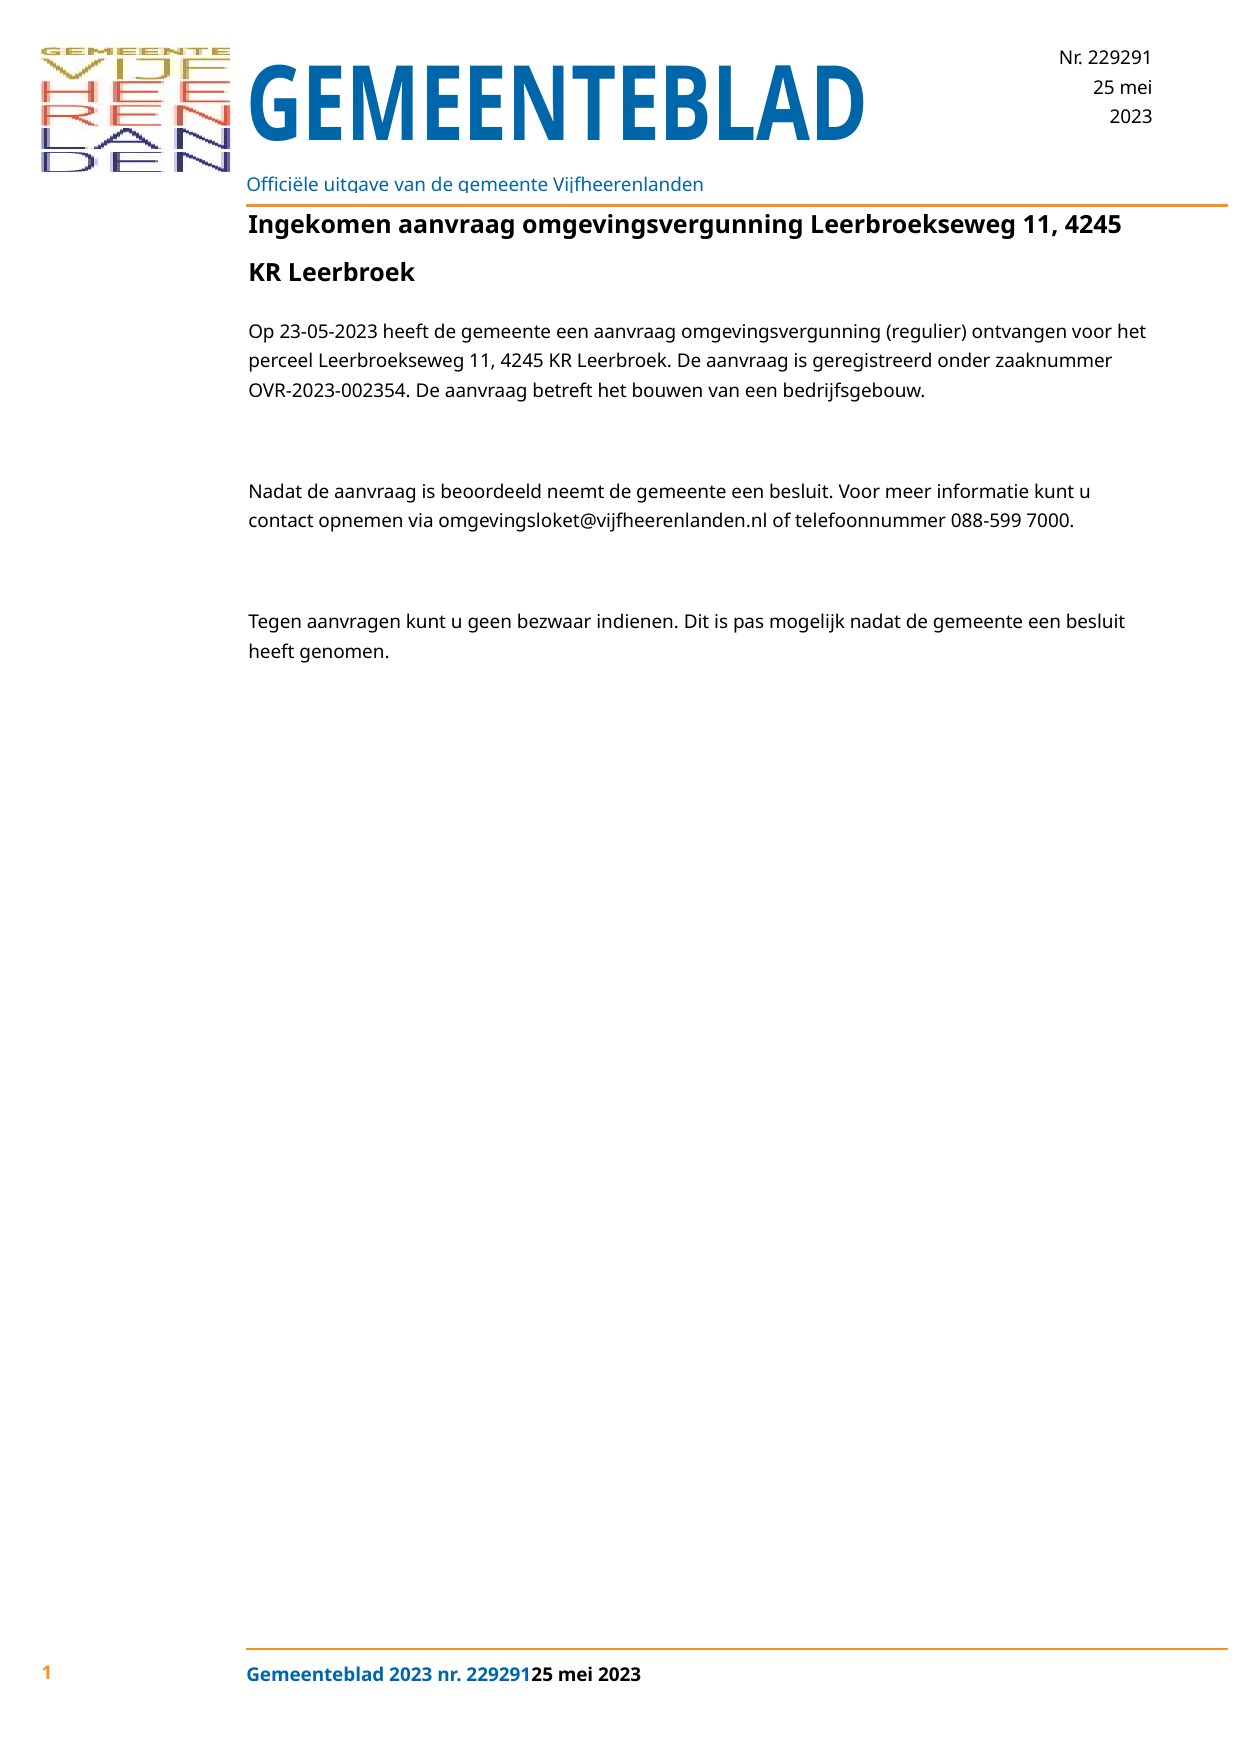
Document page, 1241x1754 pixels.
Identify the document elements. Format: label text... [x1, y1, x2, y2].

text Op 23-05-2023 heeft de gemeente een aanvraag omgevingsvergunning (regulier) ontvangen voor het perceel Leerbroekseweg 11, 4245 KR Leerbroek. De aanvraag is geregistreerd onder zaaknummer OVR-2023-002354. De aanvraag betreft het bouwen van een bedrijfsgebouw. [248, 318, 1152, 403]
text Ingekomen aanvraag omgevingsvergunning Leerbroekseweg 11, 4245 KR Leerbroek [248, 207, 1152, 288]
text Tegen aanvragen kunt u geen bezwaar indienen. Dit is pas mogelijk nadat de gemeente een besluit heeft genomen. [248, 608, 1152, 664]
picture [41, 47, 231, 172]
text Nadat de aanvraag is beoordeeld neemt de gemeente een besluit. Voor meer informatie kunt u contact opnemen via omgevingsloket@vijfheerenlanden.nl of telefoonnummer 088-599 7000. [248, 478, 1152, 533]
